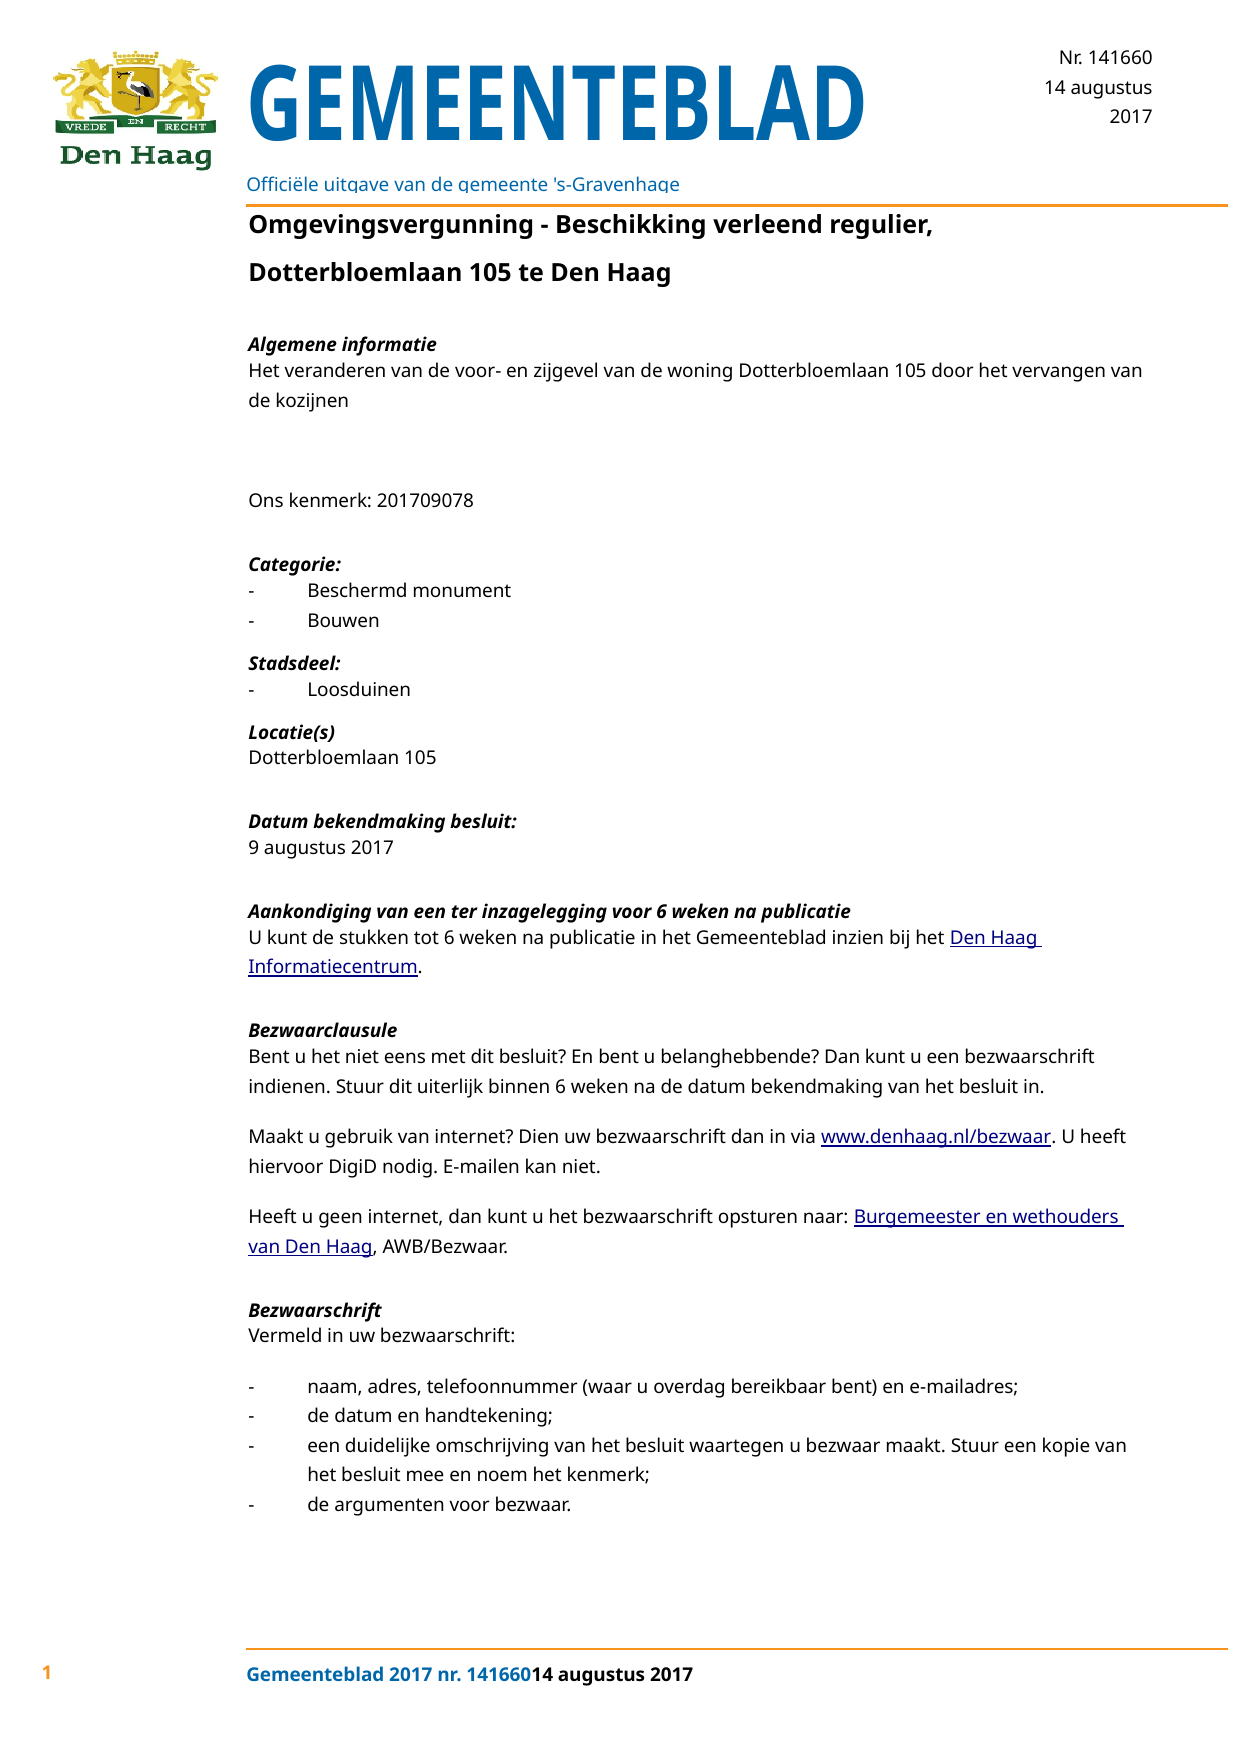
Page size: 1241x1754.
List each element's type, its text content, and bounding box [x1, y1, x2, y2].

text Locatie(s) [248, 719, 1152, 744]
list de argumenten voor bezwaar. [248, 1491, 1152, 1517]
list een duidelijke omschrijving van het besluit waartegen u bezwaar maakt. Stuur een kopie van het besluit mee en noem het kenmerk; [248, 1432, 1152, 1487]
list naam, adres, telefoonnummer (waar u overdag bereikbaar bent) en e-mailadres; [248, 1373, 1152, 1399]
text U kunt de stukken tot 6 weken na publicatie in het Gemeenteblad inzien bij het Den Haag Informatiecentrum. [248, 924, 1152, 979]
text 9 augustus 2017 [248, 834, 1152, 860]
text Ons kenmerk: 201709078 [248, 488, 1152, 513]
text Bezwaarclausule [248, 1017, 1152, 1043]
text Bezwaarschrift [248, 1297, 1152, 1322]
text Het veranderen van de voor- en zijgevel van de woning Dotterbloemlaan 105 door het vervangen van de kozijnen [248, 357, 1152, 412]
list Loosduinen [248, 676, 1152, 701]
text Dotterbloemlaan 105 [248, 744, 1152, 770]
list de datum en handtekening; [248, 1402, 1152, 1428]
text Stadsdeel: [248, 650, 1152, 676]
text Vermeld in uw bezwaarschrift: [248, 1322, 1152, 1348]
text Aankondiging van een ter inzagelegging voor 6 weken na publicatie [248, 898, 1152, 924]
list Bouwen [248, 607, 1152, 633]
text Maakt u gebruik van internet? Dien uw bezwaarschrift dan in via www.denhaag.nl/bezwaar. U heeft hiervoor DigiD nodig. E-mailen kan niet. [248, 1123, 1152, 1178]
text Bent u het niet eens met dit besluit? En bent u belanghebbende? Dan kunt u een bezwaarschrift indienen. Stuur dit uiterlijk binnen 6 weken na de datum bekendmaking van het besluit in. [248, 1043, 1152, 1098]
text Algemene informatie [248, 331, 1152, 357]
picture [41, 47, 231, 172]
list Beschermd monument [248, 577, 1152, 603]
text Datum bekendmaking besluit: [248, 808, 1152, 834]
text Categorie: [248, 552, 1152, 577]
text Heeft u geen internet, dan kunt u het bezwaarschrift opsturen naar: Burgemeester en wethouders van Den Haag, AWB/Bezwaar. [248, 1203, 1152, 1258]
text Omgevingsvergunning - Beschikking verleend regulier, Dotterbloemlaan 105 te Den Haag [248, 207, 1152, 288]
